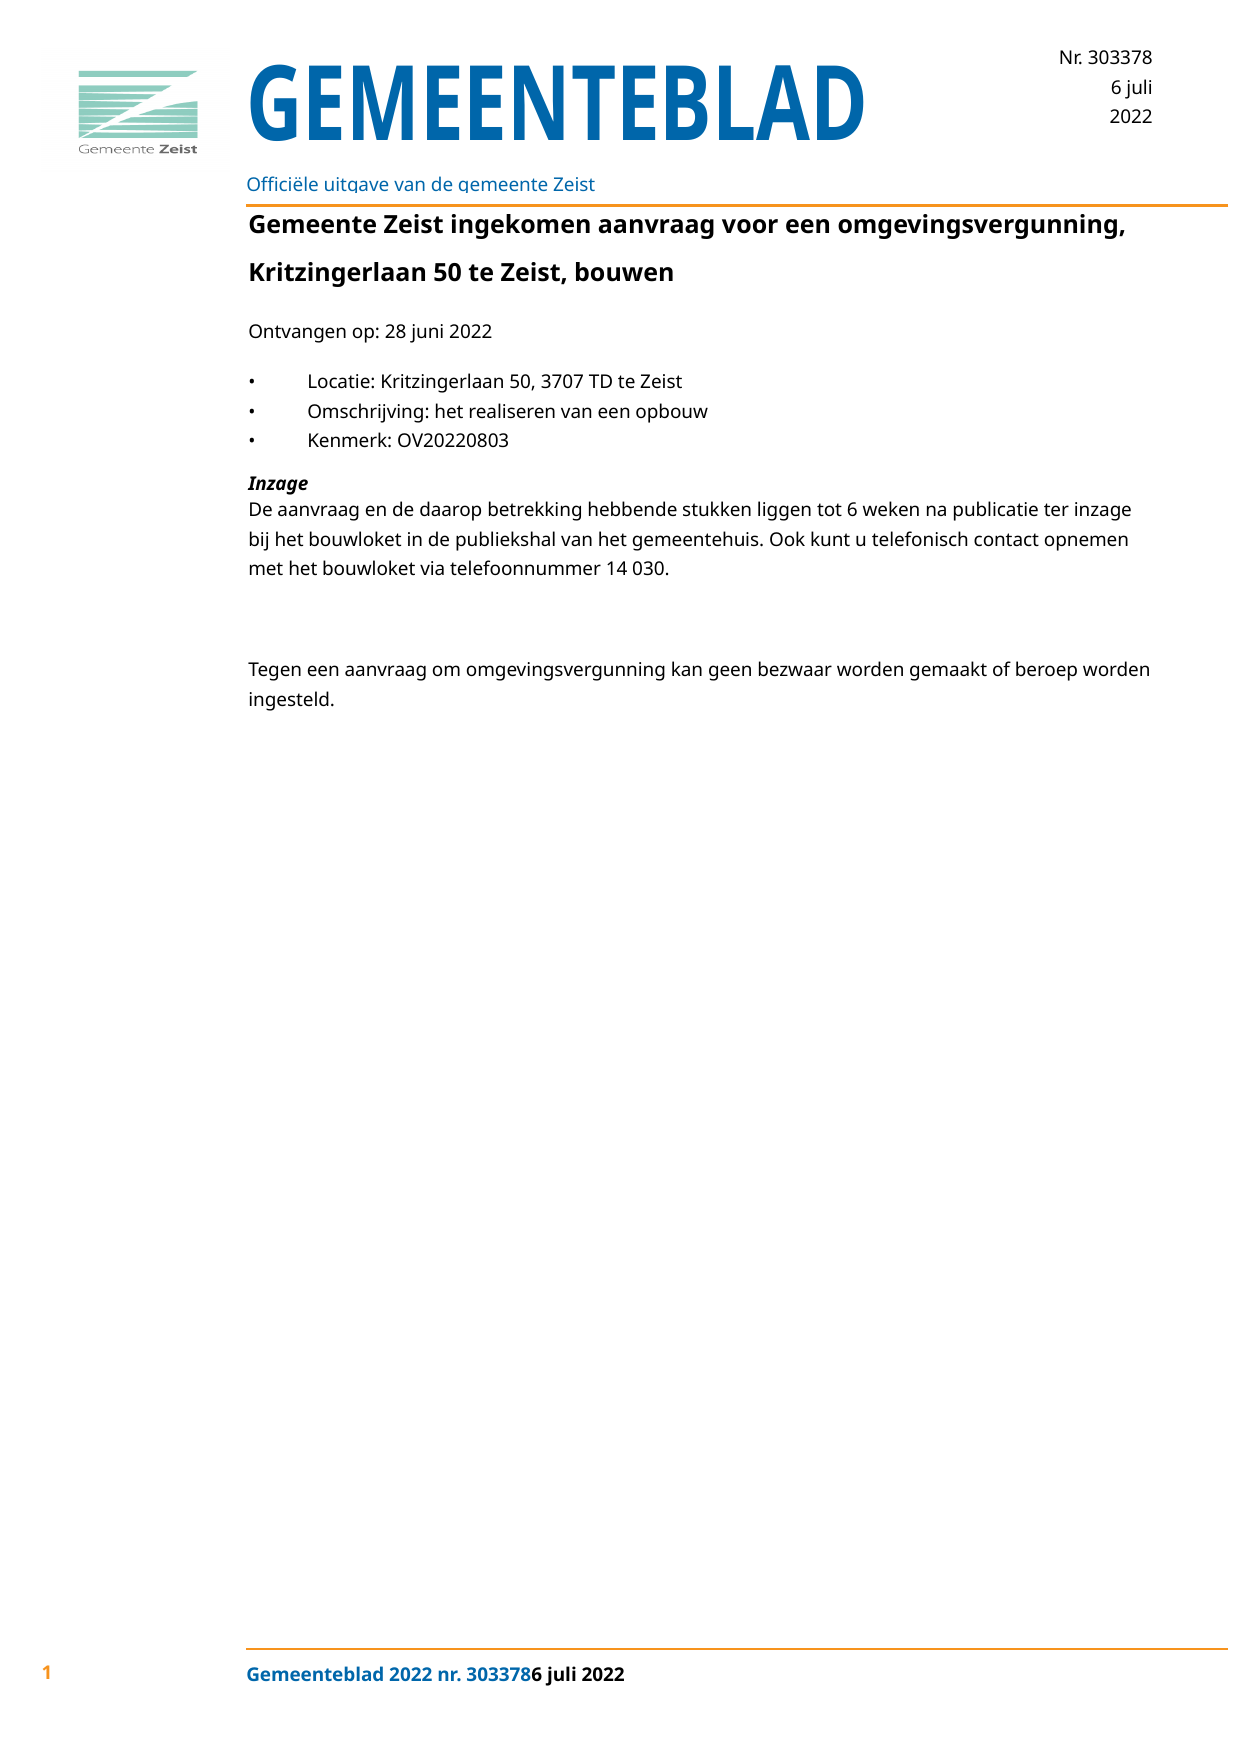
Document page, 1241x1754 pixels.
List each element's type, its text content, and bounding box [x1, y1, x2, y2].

text Ontvangen op: 28 juni 2022 [248, 318, 1152, 344]
text Tegen een aanvraag om omgevingsvergunning kan geen bezwaar worden gemaakt of beroep worden ingesteld. [248, 656, 1152, 712]
list Omschrijving: het realiseren van een opbouw [248, 398, 1152, 424]
text De aanvraag en de daarop betrekking hebbende stukken liggen tot 6 weken na publicatie ter inzage bij het bouwloket in de publiekshal van het gemeentehuis. Ook kunt u telefonisch contact opnemen met het bouwloket via telefoonnummer 14 030. [248, 496, 1152, 581]
list Kenmerk: OV20220803 [248, 427, 1152, 453]
text Gemeente Zeist ingekomen aanvraag voor een omgevingsvergunning, Kritzingerlaan 50 te Zeist, bouwen [248, 207, 1152, 288]
list Locatie: Kritzingerlaan 50, 3707 TD te Zeist [248, 368, 1152, 394]
picture [41, 47, 231, 172]
text Inzage [248, 471, 1152, 496]
